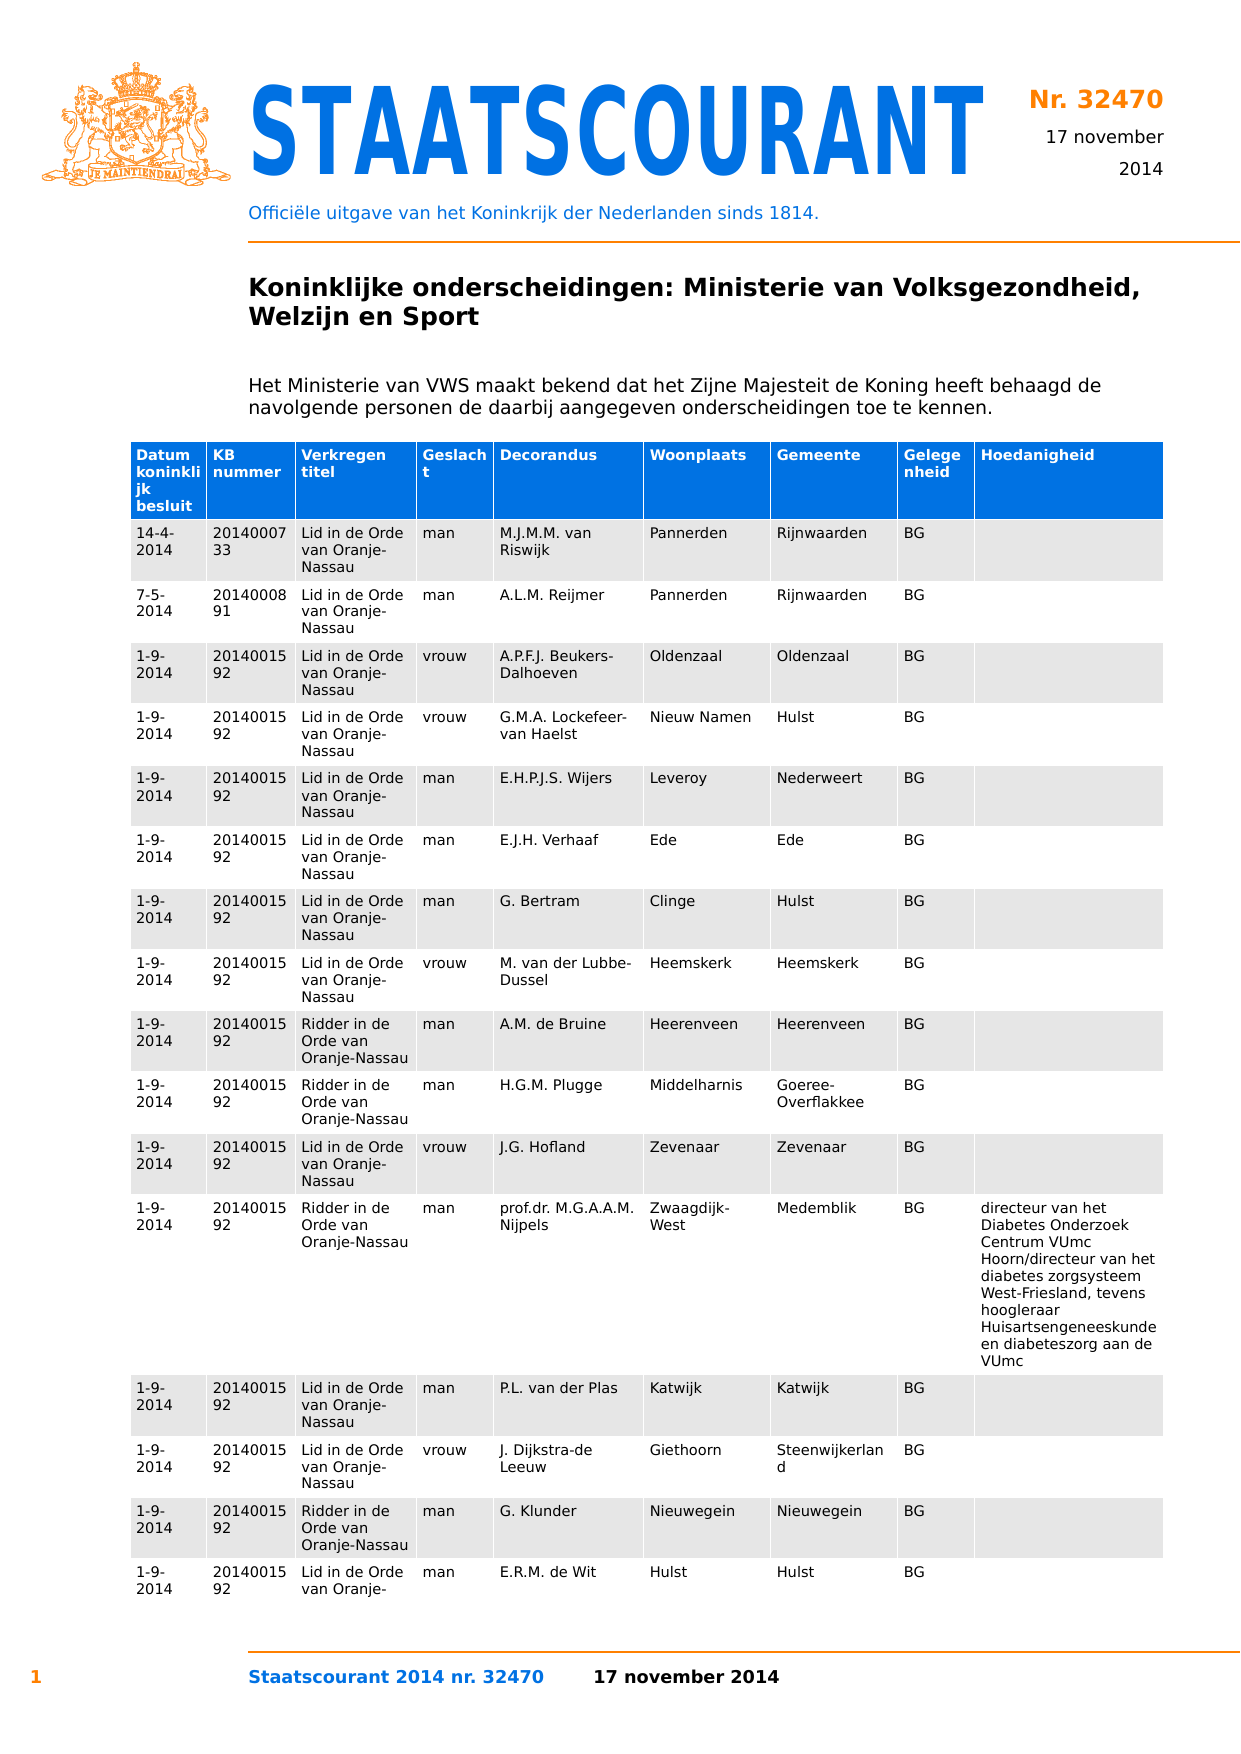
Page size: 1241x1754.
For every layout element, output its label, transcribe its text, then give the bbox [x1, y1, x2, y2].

table_cell BG [898, 1560, 974, 1603]
table_cell J.G. Hofland [494, 1134, 643, 1194]
table_cell Lid in de Orde van Oranje- [296, 1560, 416, 1603]
table_cell Nederweert [771, 766, 897, 826]
table_cell BG [898, 704, 974, 765]
table_cell G. Bertram [494, 889, 643, 949]
table_header Geslacht [417, 442, 493, 519]
table_cell man [417, 766, 493, 826]
table_cell A.L.M. Reijmer [494, 582, 643, 642]
table_cell Ridder in de Orde van Oranje-Nassau [296, 1195, 416, 1374]
table_header KB nummer [207, 442, 295, 519]
table_cell 2014001592 [207, 1437, 295, 1497]
table_cell Hulst [771, 704, 897, 765]
table_cell [975, 643, 1163, 703]
table_cell [975, 704, 1163, 765]
table_cell [975, 1073, 1163, 1133]
table_cell Goeree-Overflakkee [771, 1073, 897, 1133]
table_cell 2014001592 [207, 827, 295, 887]
table_cell [975, 950, 1163, 1010]
table_cell BG [898, 950, 974, 1010]
table_cell 7-5-2014 [131, 582, 206, 642]
table_cell Heemskerk [644, 950, 770, 1010]
table_cell Lid in de Orde van Oranje-Nassau [296, 1437, 416, 1497]
table_cell Nieuw Namen [644, 704, 770, 765]
table_cell 1-9-2014 [131, 889, 206, 949]
table_cell man [417, 889, 493, 949]
picture [41, 62, 231, 186]
table_cell 2014001592 [207, 704, 295, 765]
table_cell 2014001592 [207, 1011, 295, 1071]
table_cell Heerenveen [644, 1011, 770, 1071]
table_cell Heemskerk [771, 950, 897, 1010]
table_cell Leveroy [644, 766, 770, 826]
table_header Gemeente [771, 442, 897, 519]
table_cell Lid in de Orde van Oranje-Nassau [296, 827, 416, 887]
table_cell man [417, 827, 493, 887]
table_cell BG [898, 1437, 974, 1497]
table_header STAATSCOURANT [248, 62, 998, 203]
table_cell [975, 766, 1163, 826]
table_cell Ede [644, 827, 770, 887]
table_cell man [417, 582, 493, 642]
table_cell Nieuwegein [644, 1498, 770, 1558]
table_cell BG [898, 1073, 974, 1133]
table_cell BG [898, 1134, 974, 1194]
table_cell Lid in de Orde van Oranje-Nassau [296, 582, 416, 642]
table_cell 1-9-2014 [131, 766, 206, 826]
table_cell 2014001592 [207, 643, 295, 703]
table_cell vrouw [417, 643, 493, 703]
table_cell man [417, 1375, 493, 1436]
table_cell 2014001592 [207, 1560, 295, 1603]
table_cell Ridder in de Orde van Oranje-Nassau [296, 1498, 416, 1558]
table_cell 2014001592 [207, 766, 295, 826]
table_cell man [417, 1560, 493, 1603]
table_cell Lid in de Orde van Oranje-Nassau [296, 704, 416, 765]
table_cell BG [898, 520, 974, 581]
table_cell Hulst [771, 889, 897, 949]
table_cell G.M.A. Lockefeer-van Haelst [494, 704, 643, 765]
table_cell M. van der Lubbe-Dussel [494, 950, 643, 1010]
table_cell BG [898, 582, 974, 642]
table_cell Zevenaar [771, 1134, 897, 1194]
table_cell Ede [771, 827, 897, 887]
table_cell BG [898, 889, 974, 949]
table_cell BG [898, 766, 974, 826]
table_cell [975, 1375, 1163, 1436]
table_cell Heerenveen [771, 1011, 897, 1071]
table_header Hoedanigheid [975, 442, 1163, 519]
table_cell vrouw [417, 950, 493, 1010]
table_cell [975, 827, 1163, 887]
table_cell 2014001592 [207, 1073, 295, 1133]
table_cell Ridder in de Orde van Oranje-Nassau [296, 1073, 416, 1133]
table_cell Lid in de Orde van Oranje-Nassau [296, 643, 416, 703]
table_cell Giethoorn [644, 1437, 770, 1497]
table_cell Ridder in de Orde van Oranje-Nassau [296, 1011, 416, 1071]
table_cell Clinge [644, 889, 770, 949]
table_cell 1-9-2014 [131, 1011, 206, 1071]
table_cell 1-9-2014 [131, 1375, 206, 1436]
table_header Gelegenheid [898, 442, 974, 519]
table_cell man [417, 520, 493, 581]
table_cell Officiële uitgave van het Koninkrijk der Nederlanden sinds 1814. [248, 203, 1240, 241]
table_cell Lid in de Orde van Oranje-Nassau [296, 1134, 416, 1194]
table_cell H.G.M. Plugge [494, 1073, 643, 1133]
table_cell 1-9-2014 [131, 1134, 206, 1194]
table_cell man [417, 1011, 493, 1071]
table_header Verkregen titel [296, 442, 416, 519]
table_header Nr. 32470 [998, 62, 1240, 121]
table_cell 2014 [998, 153, 1240, 203]
table_cell Pannerden [644, 520, 770, 581]
table_cell A.P.F.J. Beukers-Dalhoeven [494, 643, 643, 703]
table_cell BG [898, 827, 974, 887]
table_cell [975, 1560, 1163, 1603]
subtitle Koninklijke onderscheidingen: Ministerie van Volksgezondheid, Welzijn en Sport [248, 273, 1163, 331]
table_cell 2014001592 [207, 950, 295, 1010]
table_cell Lid in de Orde van Oranje-Nassau [296, 1375, 416, 1436]
table_cell Lid in de Orde van Oranje-Nassau [296, 520, 416, 581]
table_cell BG [898, 1195, 974, 1374]
table_cell Rijnwaarden [771, 582, 897, 642]
table_cell BG [898, 1498, 974, 1558]
table_cell Zwaagdijk-West [644, 1195, 770, 1374]
table_cell P.L. van der Plas [494, 1375, 643, 1436]
table_cell 2014001592 [207, 889, 295, 949]
table_cell [975, 1011, 1163, 1071]
table_cell 2014001592 [207, 1195, 295, 1374]
table_cell [975, 520, 1163, 581]
table_cell man [417, 1498, 493, 1558]
table_cell [975, 582, 1163, 642]
table_cell BG [898, 1011, 974, 1071]
text Het Ministerie van VWS maakt bekend dat het Zijne Majesteit de Koning heeft behaagd de navolgende personen de daarbij aangegeven onderscheidingen toe te kennen. [248, 375, 1163, 419]
table_cell Oldenzaal [644, 643, 770, 703]
table_cell man [417, 1195, 493, 1374]
table_cell 2014000733 [207, 520, 295, 581]
table_cell Rijnwaarden [771, 520, 897, 581]
table_cell [975, 889, 1163, 949]
table_cell 1-9-2014 [131, 1437, 206, 1497]
table_cell 1-9-2014 [131, 827, 206, 887]
table_cell 1-9-2014 [131, 1073, 206, 1133]
table_cell [975, 1134, 1163, 1194]
table_cell 1-9-2014 [131, 704, 206, 765]
table_cell 2014001592 [207, 1134, 295, 1194]
table_cell E.R.M. de Wit [494, 1560, 643, 1603]
table_cell Pannerden [644, 582, 770, 642]
table_cell Katwijk [771, 1375, 897, 1436]
table_cell man [417, 1073, 493, 1133]
table_cell Lid in de Orde van Oranje-Nassau [296, 766, 416, 826]
table_header Woonplaats [644, 442, 770, 519]
table_cell A.M. de Bruine [494, 1011, 643, 1071]
table_cell 2014001592 [207, 1375, 295, 1436]
table_cell Hulst [771, 1560, 897, 1603]
table_cell Nieuwegein [771, 1498, 897, 1558]
table_cell 1-9-2014 [131, 1560, 206, 1603]
table_cell 1-9-2014 [131, 1498, 206, 1558]
table_cell prof.dr. M.G.A.A.M. Nijpels [494, 1195, 643, 1374]
table_cell M.J.M.M. van Riswijk [494, 520, 643, 581]
table_cell BG [898, 1375, 974, 1436]
table_cell Lid in de Orde van Oranje-Nassau [296, 889, 416, 949]
table_cell Zevenaar [644, 1134, 770, 1194]
table_cell 17 november [998, 121, 1240, 153]
table_cell 2014001592 [207, 1498, 295, 1558]
table_header Decorandus [494, 442, 643, 519]
table_header Datum koninklijk besluit [131, 442, 206, 519]
table_cell 2014000891 [207, 582, 295, 642]
table_cell J. Dijkstra-de Leeuw [494, 1437, 643, 1497]
table_header [25, 62, 248, 241]
table_cell Lid in de Orde van Oranje-Nassau [296, 950, 416, 1010]
table_cell G. Klunder [494, 1498, 643, 1558]
table_cell directeur van het Diabetes Onderzoek Centrum VUmc Hoorn/directeur van het diabetes zorgsysteem West-Friesland, tevens hoogleraar Huisartsengeneeskunde en diabeteszorg aan de VUmc [975, 1195, 1163, 1374]
table_cell vrouw [417, 704, 493, 765]
table_cell 14-4-2014 [131, 520, 206, 581]
table_cell Steenwijkerland [771, 1437, 897, 1497]
table_cell Oldenzaal [771, 643, 897, 703]
table_cell E.J.H. Verhaaf [494, 827, 643, 887]
table_cell Middelharnis [644, 1073, 770, 1133]
table_cell Hulst [644, 1560, 770, 1603]
table_cell Medemblik [771, 1195, 897, 1374]
table_cell vrouw [417, 1437, 493, 1497]
table_cell BG [898, 643, 974, 703]
table_cell E.H.P.J.S. Wijers [494, 766, 643, 826]
table_cell vrouw [417, 1134, 493, 1194]
table_cell 1-9-2014 [131, 950, 206, 1010]
table_cell Katwijk [644, 1375, 770, 1436]
table_cell [975, 1437, 1163, 1497]
table_cell 1-9-2014 [131, 1195, 206, 1374]
table_cell [975, 1498, 1163, 1558]
table_cell 1-9-2014 [131, 643, 206, 703]
